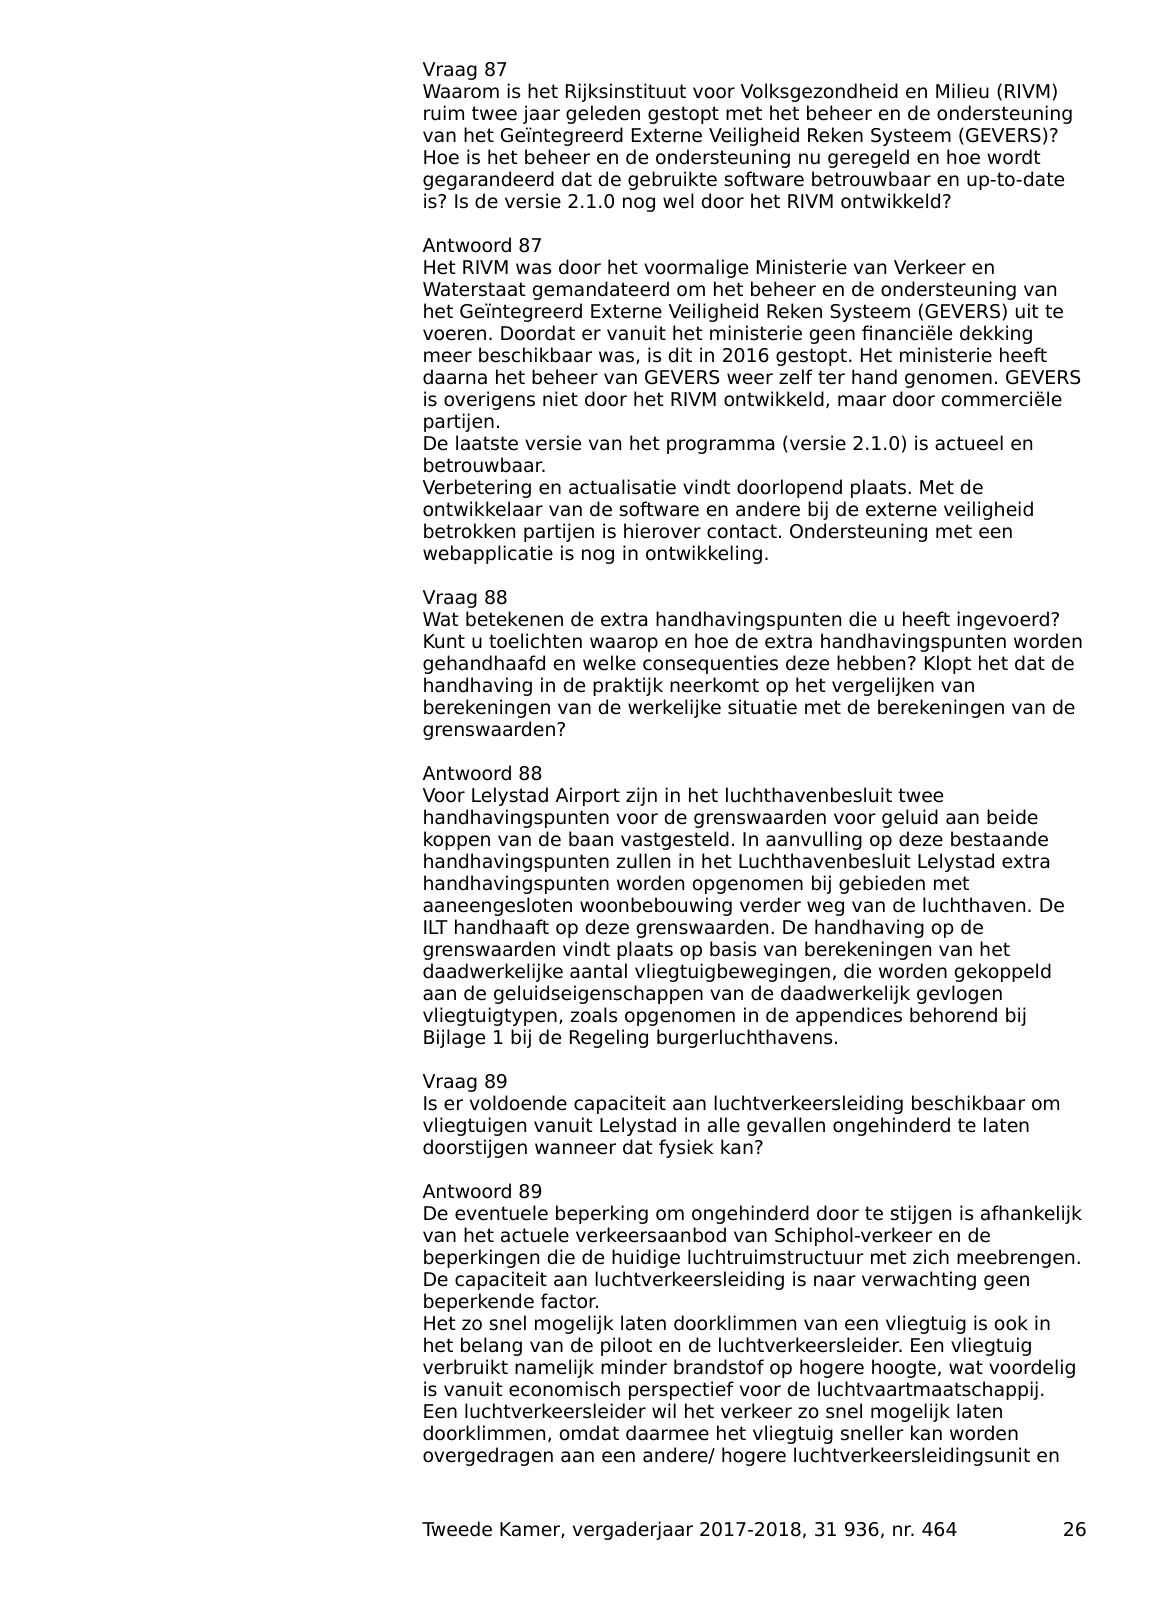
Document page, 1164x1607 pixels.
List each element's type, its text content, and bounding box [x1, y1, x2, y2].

text Antwoord 89 [422, 1181, 1087, 1203]
text Wat betekenen de extra handhavingspunten die u heeft ingevoerd? Kunt u toelichten waarop en hoe de extra handhavingspunten worden gehandhaafd en welke consequenties deze hebben? Klopt het dat de handhaving in de praktijk neerkomt op het vergelijken van berekeningen van de werkelijke situatie met de berekeningen van de grenswaarden? [422, 609, 1087, 741]
text Is er voldoende capaciteit aan luchtverkeersleiding beschikbaar om vliegtuigen vanuit Lelystad in alle gevallen ongehinderd te laten doorstijgen wanneer dat fysiek kan? [422, 1093, 1087, 1159]
text Vraag 89 [422, 1071, 1087, 1093]
text Voor Lelystad Airport zijn in het luchthavenbesluit twee handhavingspunten voor de grenswaarden voor geluid aan beide koppen van de baan vastgesteld. In aanvulling op deze bestaande handhavingspunten zullen in het Luchthavenbesluit Lelystad extra handhavingspunten worden opgenomen bij gebieden met aaneengesloten woonbebouwing verder weg van de luchthaven. De ILT handhaaft op deze grenswaarden. De handhaving op de grenswaarden vindt plaats op basis van berekeningen van het daadwerkelijke aantal vliegtuigbewegingen, die worden gekoppeld aan de geluidseigenschappen van de daadwerkelijk gevlogen vliegtuigtypen, zoals opgenomen in de appendices behorend bij Bijlage 1 bij de Regeling burgerluchthavens. [422, 785, 1087, 1049]
text De laatste versie van het programma (versie 2.1.0) is actueel en betrouwbaar. [422, 433, 1087, 477]
text Antwoord 87 [422, 235, 1087, 257]
text Antwoord 88 [422, 763, 1087, 785]
text Het zo snel mogelijk laten doorklimmen van een vliegtuig is ook in het belang van de piloot en de luchtverkeersleider. Een vliegtuig verbruikt namelijk minder brandstof op hogere hoogte, wat voordelig is vanuit economisch perspectief voor de luchtvaartmaatschappij. Een luchtverkeersleider wil het verkeer zo snel mogelijk laten doorklimmen, omdat daarmee het vliegtuig sneller kan worden overgedragen aan een andere/ hogere luchtverkeersleidingsunit en [422, 1313, 1087, 1467]
text Vraag 88 [422, 587, 1087, 609]
text Vraag 87 [422, 59, 1087, 81]
text Verbetering en actualisatie vindt doorlopend plaats. Met de ontwikkelaar van de software en andere bij de externe veiligheid betrokken partijen is hierover contact. Ondersteuning met een webapplicatie is nog in ontwikkeling. [422, 477, 1087, 565]
text Waarom is het Rijksinstituut voor Volksgezondheid en Milieu (RIVM) ruim twee jaar geleden gestopt met het beheer en de ondersteuning van het Geïntegreerd Externe Veiligheid Reken Systeem (GEVERS)? Hoe is het beheer en de ondersteuning nu geregeld en hoe wordt gegarandeerd dat de gebruikte software betrouwbaar en up-to-date is? Is de versie 2.1.0 nog wel door het RIVM ontwikkeld? [422, 81, 1087, 213]
text Het RIVM was door het voormalige Ministerie van Verkeer en Waterstaat gemandateerd om het beheer en de ondersteuning van het Geïntegreerd Externe Veiligheid Reken Systeem (GEVERS) uit te voeren. Doordat er vanuit het ministerie geen financiële dekking meer beschikbaar was, is dit in 2016 gestopt. Het ministerie heeft daarna het beheer van GEVERS weer zelf ter hand genomen. GEVERS is overigens niet door het RIVM ontwikkeld, maar door commerciële partijen. [422, 257, 1087, 433]
text De eventuele beperking om ongehinderd door te stijgen is afhankelijk van het actuele verkeersaanbod van Schiphol-verkeer en de beperkingen die de huidige luchtruimstructuur met zich meebrengen. De capaciteit aan luchtverkeersleiding is naar verwachting geen beperkende factor. [422, 1203, 1087, 1313]
